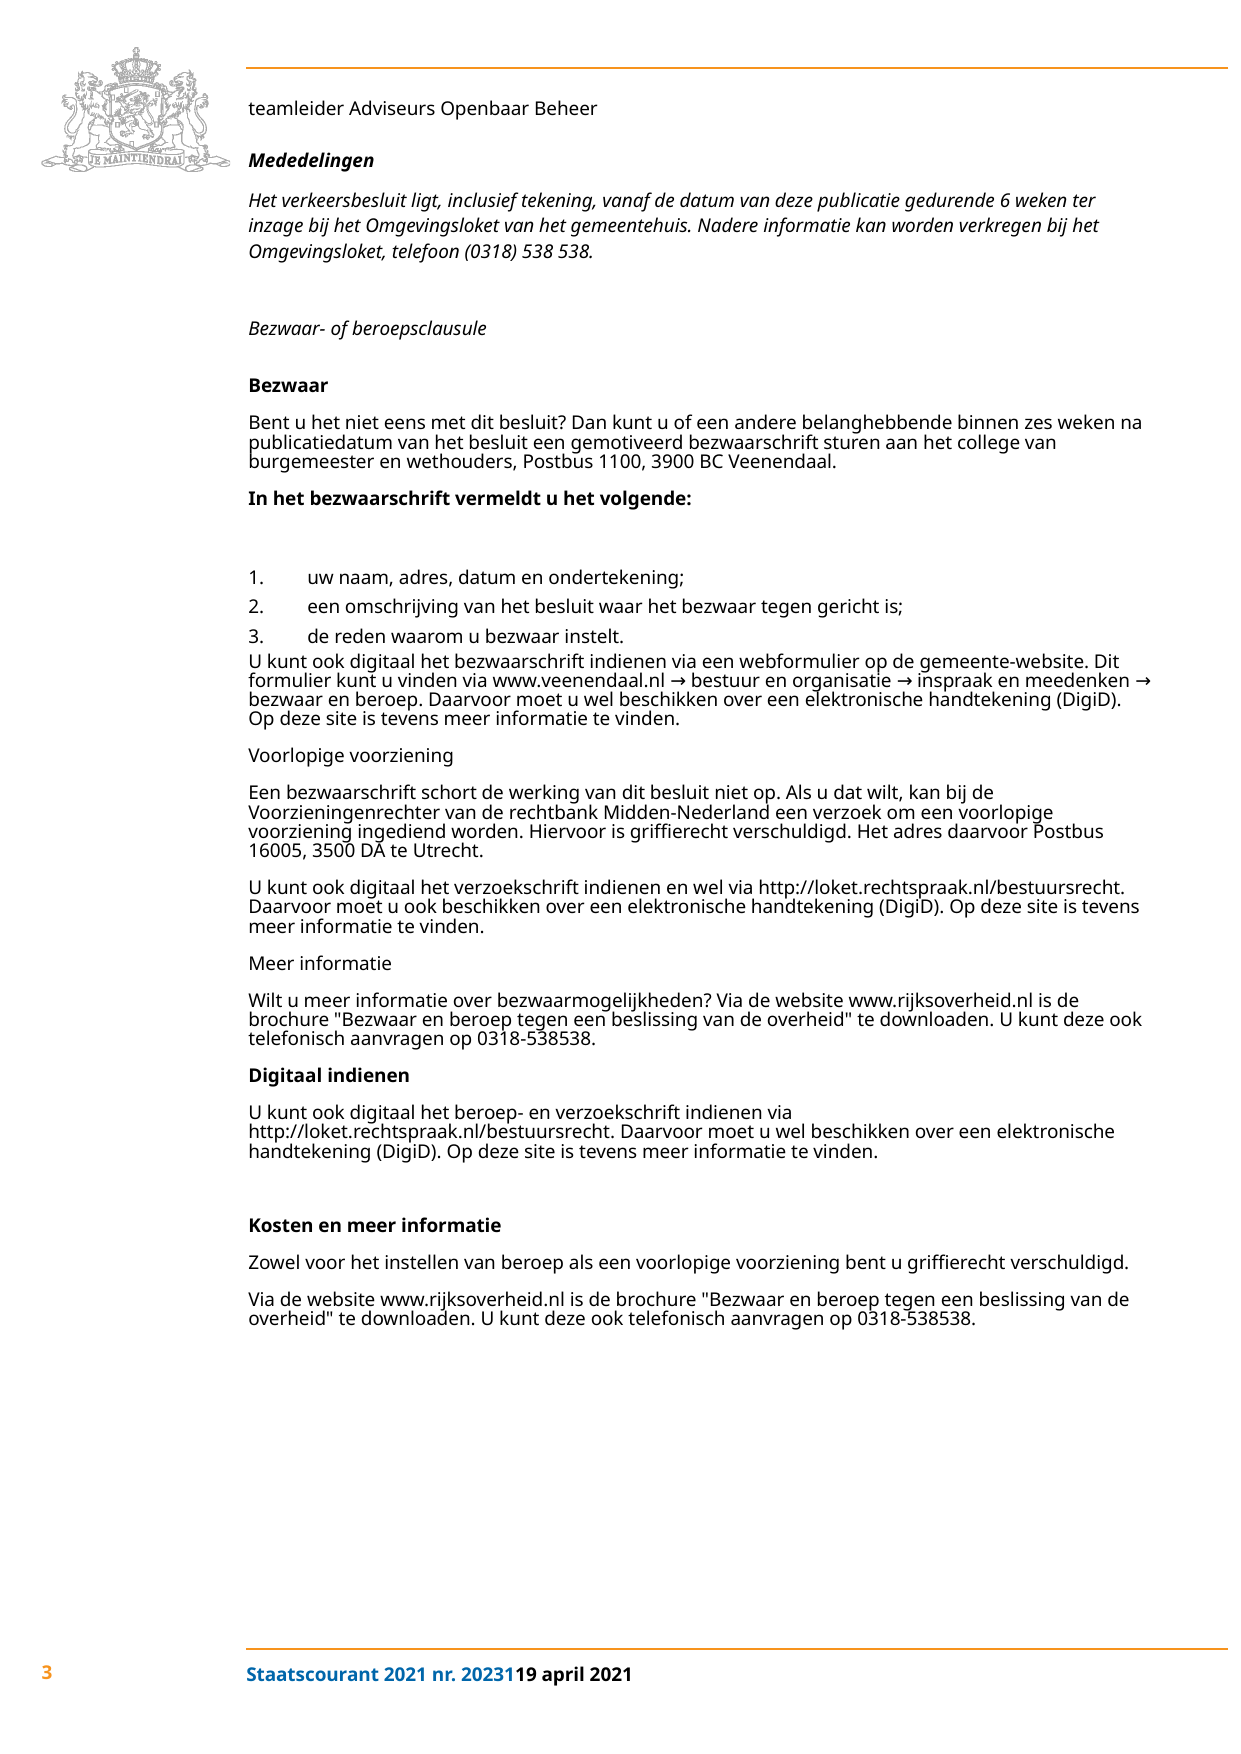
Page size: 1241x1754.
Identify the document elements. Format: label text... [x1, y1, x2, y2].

text Zowel voor het instellen van beroep als een voorlopige voorziening bent u griffierecht verschuldigd. [248, 1254, 1152, 1273]
text In het bezwaarschrift vermeldt u het volgende: [248, 490, 1152, 509]
picture [41, 47, 231, 172]
text Bent u het niet eens met dit besluit? Dan kunt u of een andere belanghebbende binnen zes weken na publicatiedatum van het besluit een gemotiveerd bezwaarschrift sturen aan het college van burgemeester en wethouders, Postbus 1100, 3900 BC Veenendaal. [248, 414, 1152, 472]
text teamleider Adviseurs Openbaar Beheer [248, 95, 1152, 121]
text Via de website www.rijksoverheid.nl is de brochure "Bezwaar en beroep tegen een beslissing van de overheid" te downloaden. U kunt deze ook telefonisch aanvragen op 0318-538538. [248, 1291, 1152, 1329]
text Wilt u meer informatie over bezwaarmogelijkheden? Via de website www.rijksoverheid.nl is de brochure "Bezwaar en beroep tegen een beslissing van de overheid" te downloaden. U kunt deze ook telefonisch aanvragen op 0318-538538. [248, 992, 1152, 1049]
text Bezwaar- of beroepsclausule [248, 315, 1152, 340]
text Kosten en meer informatie [248, 1217, 1152, 1236]
text Een bezwaarschrift schort de werking van dit besluit niet op. Als u dat wilt, kan bij de Voorzieningenrechter van de rechtbank Midden-Nederland een verzoek om een voorlopige voorziening ingediend worden. Hiervoor is griffierecht verschuldigd. Het adres daarvoor Postbus 16005, 3500 DA te Utrecht. [248, 784, 1152, 861]
text Voorlopige voorziening [248, 747, 1152, 767]
text U kunt ook digitaal het verzoekschrift indienen en wel via http://loket.rechtspraak.nl/bestuursrecht. Daarvoor moet u ook beschikken over een elektronische handtekening (DigiD). Op deze site is tevens meer informatie te vinden. [248, 879, 1152, 937]
list de reden waarom u bezwaar instelt. [248, 623, 1152, 649]
text U kunt ook digitaal het bezwaarschrift indienen via een webformulier op de gemeente-website. Dit formulier kunt u vinden via www.veenendaal.nl → bestuur en organisatie → inspraak en meedenken → bezwaar en beroep. Daarvoor moet u wel beschikken over een elektronische handtekening (DigiD). Op deze site is tevens meer informatie te vinden. [248, 653, 1152, 730]
text Het verkeersbesluit ligt, inclusief tekening, vanaf de datum van deze publicatie gedurende 6 weken ter inzage bij het Omgevingsloket van het gemeentehuis. Nadere informatie kan worden verkregen bij het Omgevingsloket, telefoon (0318) 538 538. [248, 187, 1152, 264]
text Mededelingen [248, 148, 1152, 173]
text Meer informatie [248, 955, 1152, 974]
text U kunt ook digitaal het beroep- en verzoekschrift indienen via http://loket.rechtspraak.nl/bestuursrecht. Daarvoor moet u wel beschikken over een elektronische handtekening (DigiD). Op deze site is tevens meer informatie te vinden. [248, 1104, 1152, 1162]
text Digitaal indienen [248, 1067, 1152, 1086]
list uw naam, adres, datum en ondertekening; [248, 564, 1152, 589]
text Bezwaar [248, 377, 1152, 397]
list een omschrijving van het besluit waar het bezwaar tegen gericht is; [248, 593, 1152, 619]
